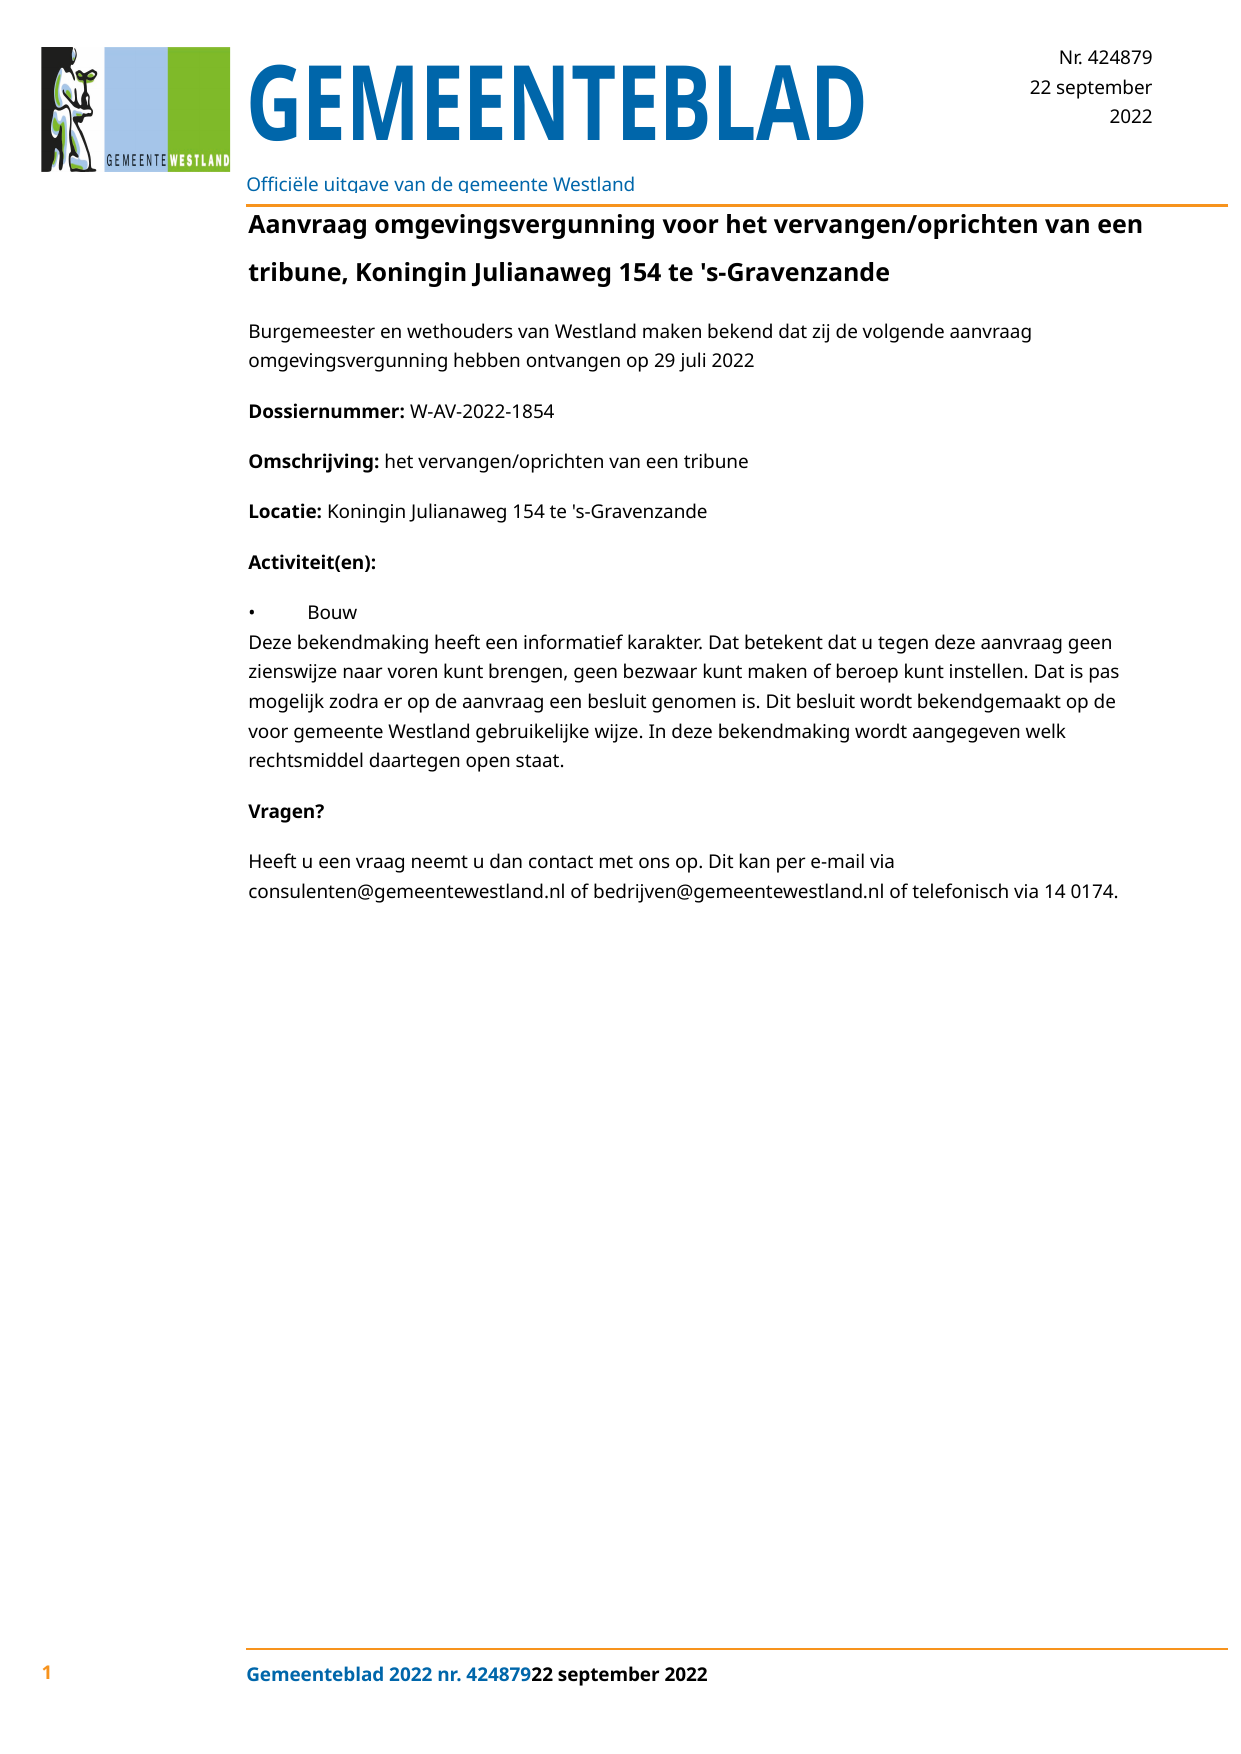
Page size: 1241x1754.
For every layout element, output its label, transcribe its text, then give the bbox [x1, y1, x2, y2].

picture [41, 47, 231, 172]
text Dossiernummer: W-AV-2022-1854 [248, 398, 1152, 424]
text Aanvraag omgevingsvergunning voor het vervangen/oprichten van een tribune, Koningin Julianaweg 154 te 's-Gravenzande [248, 207, 1152, 288]
text Heeft u een vraag neemt u dan contact met ons op. Dit kan per e-mail via consulenten@gemeentewestland.nl of bedrijven@gemeentewestland.nl of telefonisch via 14 0174. [248, 848, 1152, 904]
text Omschrijving: het vervangen/oprichten van een tribune [248, 448, 1152, 474]
text Deze bekendmaking heeft een informatief karakter. Dat betekent dat u tegen deze aanvraag geen zienswijze naar voren kunt brengen, geen bezwaar kunt maken of beroep kunt instellen. Dat is pas mogelijk zodra er op de aanvraag een besluit genomen is. Dit besluit wordt bekendgemaakt op de voor gemeente Westland gebruikelijke wijze. In deze bekendmaking wordt aangegeven welk rechtsmiddel daartegen open staat. [248, 629, 1152, 773]
text Vragen? [248, 798, 1152, 824]
list Bouw [248, 599, 1152, 625]
text Activiteit(en): [248, 549, 1152, 575]
text Locatie: Koningin Julianaweg 154 te 's-Gravenzande [248, 499, 1152, 524]
text Burgemeester en wethouders van Westland maken bekend dat zij de volgende aanvraag omgevingsvergunning hebben ontvangen op 29 juli 2022 [248, 318, 1152, 373]
